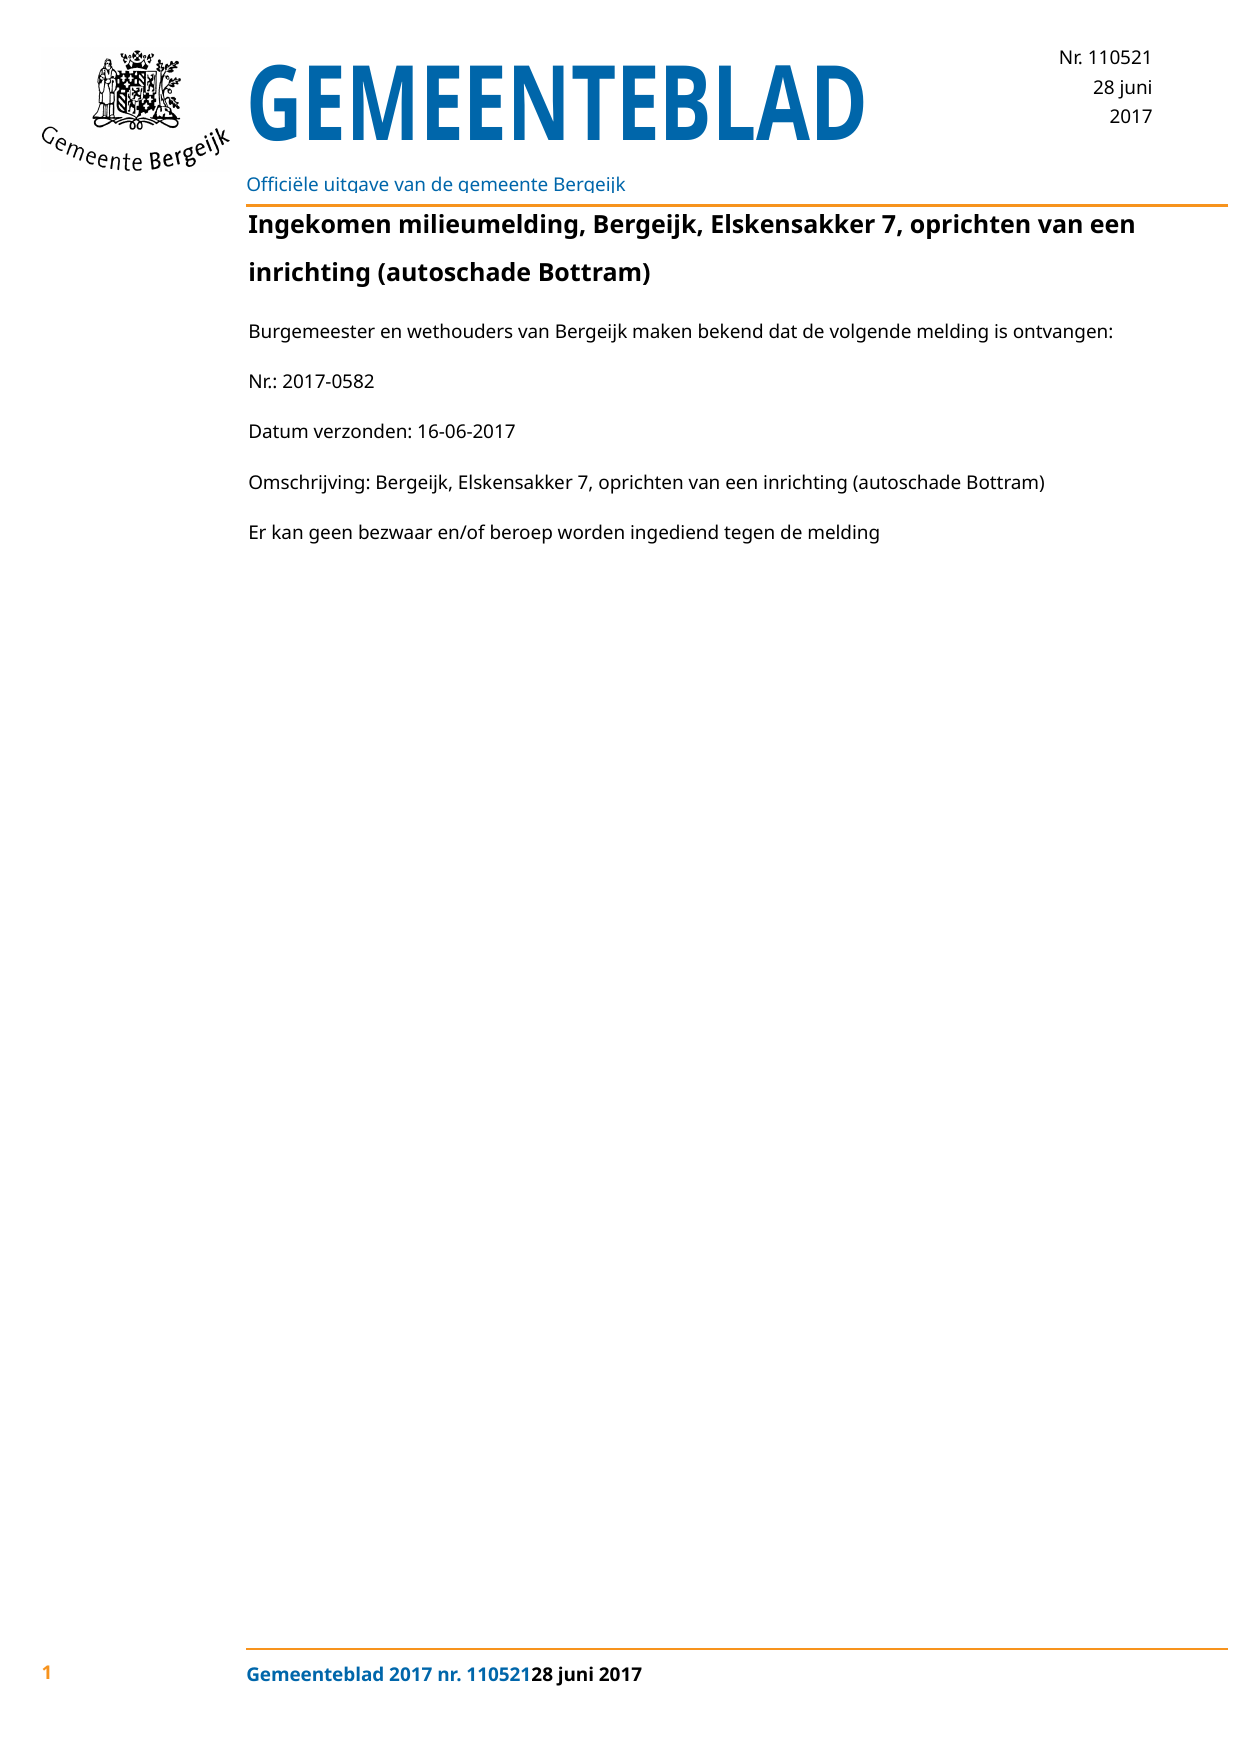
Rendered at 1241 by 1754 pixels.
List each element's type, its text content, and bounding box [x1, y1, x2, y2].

text Datum verzonden: 16-06-2017 [248, 419, 1152, 444]
text Er kan geen bezwaar en/of beroep worden ingediend tegen de melding [248, 519, 1152, 545]
picture [41, 47, 231, 172]
text Ingekomen milieumelding, Bergeijk, Elskensakker 7, oprichten van een inrichting (autoschade Bottram) [248, 207, 1152, 288]
text Burgemeester en wethouders van Bergeijk maken bekend dat de volgende melding is ontvangen: [248, 318, 1152, 344]
text Nr.: 2017-0582 [248, 368, 1152, 394]
text Omschrijving: Bergeijk, Elskensakker 7, oprichten van een inrichting (autoschade Bottram) [248, 469, 1152, 495]
